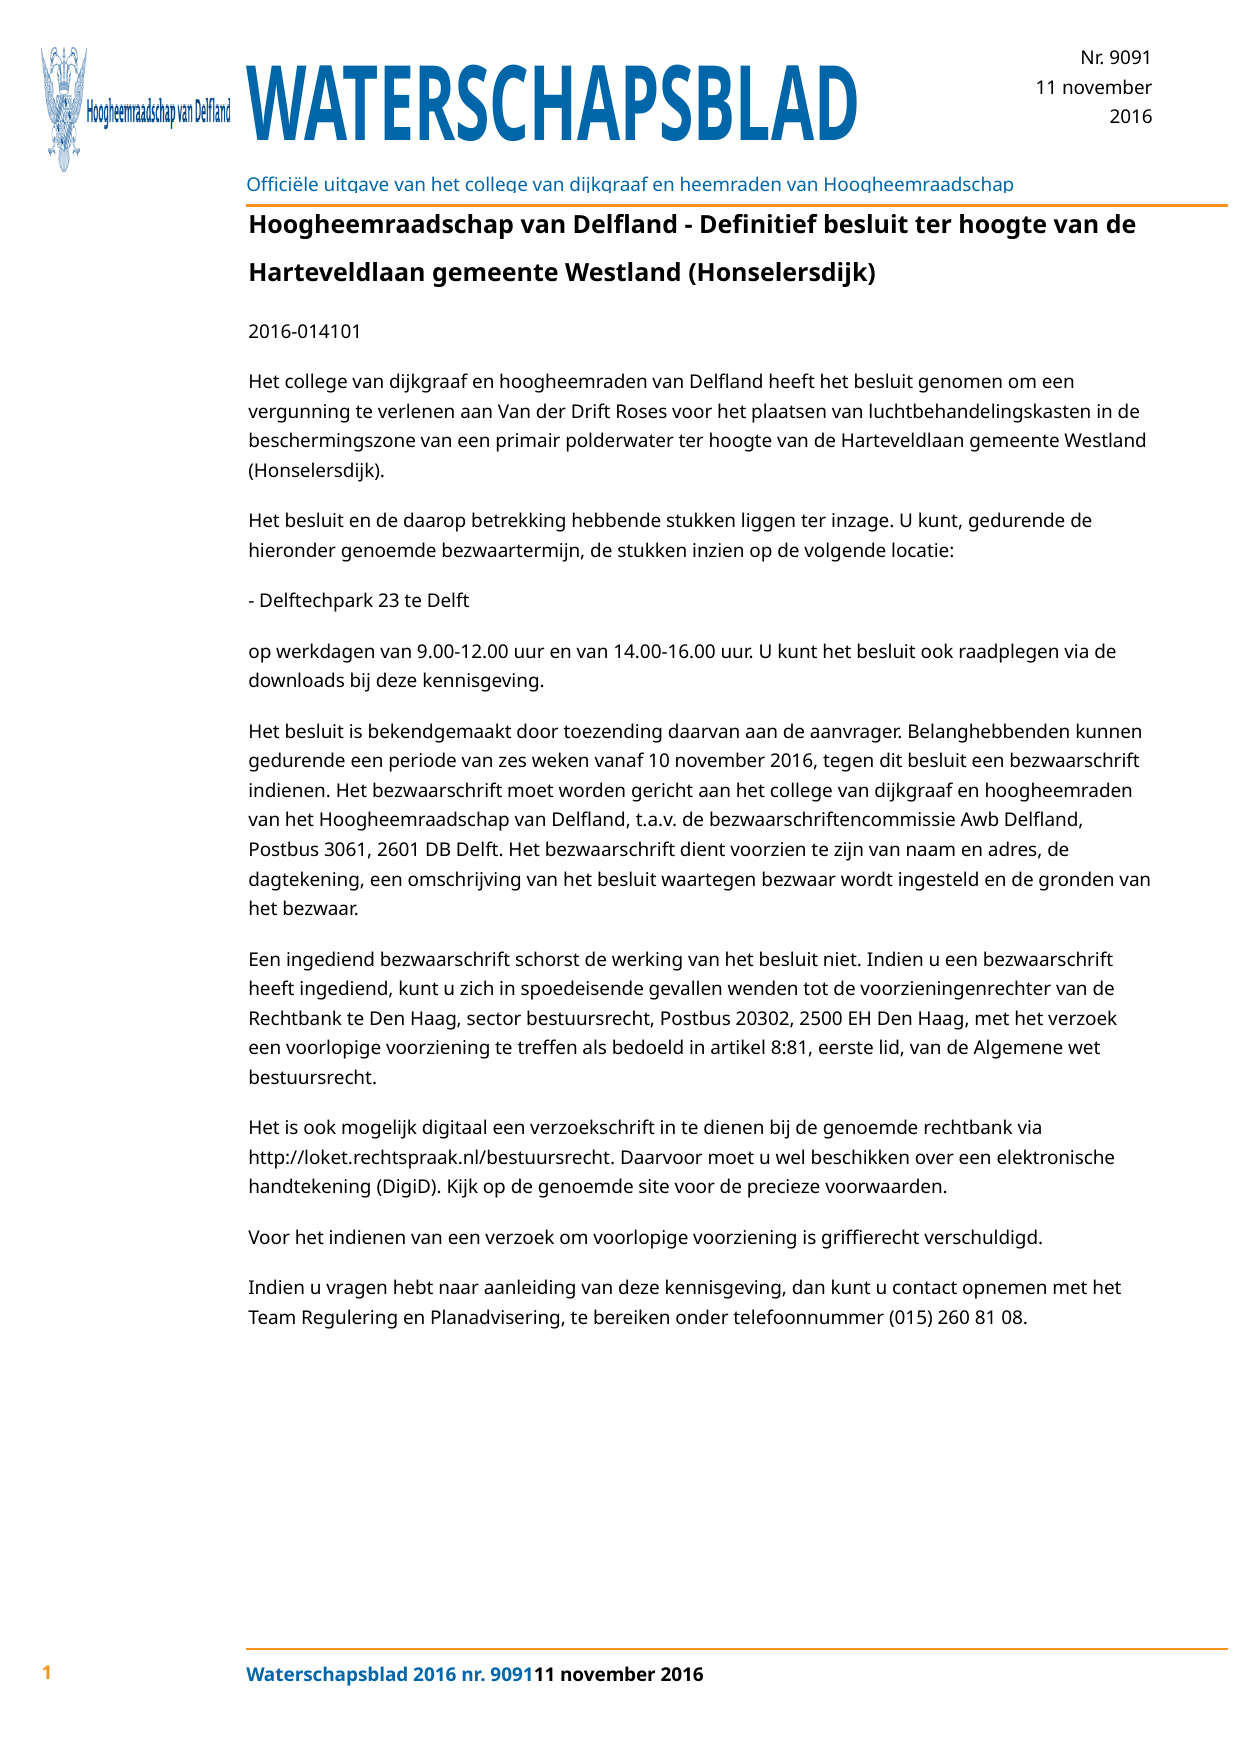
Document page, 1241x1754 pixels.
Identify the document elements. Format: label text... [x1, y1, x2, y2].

text Hoogheemraadschap van Delfland - Definitief besluit ter hoogte van de Harteveldlaan gemeente Westland (Honselersdijk) [248, 207, 1152, 288]
text Voor het indienen van een verzoek om voorlopige voorziening is griffierecht verschuldigd. [248, 1224, 1152, 1250]
text Het besluit is bekendgemaakt door toezending daarvan aan de aanvrager. Belanghebbenden kunnen gedurende een periode van zes weken vanaf 10 november 2016, tegen dit besluit een bezwaarschrift indienen. Het bezwaarschrift moet worden gericht aan het college van dijkgraaf en hoogheemraden van het Hoogheemraadschap van Delfland, t.a.v. de bezwaarschriftencommissie Awb Delfland, Postbus 3061, 2601 DB Delft. Het bezwaarschrift dient voorzien te zijn van naam en adres, de dagtekening, een omschrijving van het besluit waartegen bezwaar wordt ingesteld en de gronden van het bezwaar. [248, 718, 1152, 921]
text Het is ook mogelijk digitaal een verzoekschrift in te dienen bij de genoemde rechtbank via http://loket.rechtspraak.nl/bestuursrecht. Daarvoor moet u wel beschikken over een elektronische handtekening (DigiD). Kijk op de genoemde site voor de precieze voorwaarden. [248, 1114, 1152, 1199]
text op werkdagen van 9.00-12.00 uur en van 14.00-16.00 uur. U kunt het besluit ook raadplegen via de downloads bij deze kennisgeving. [248, 638, 1152, 693]
text - Delftechpark 23 te Delft [248, 587, 1152, 613]
text Indien u vragen hebt naar aanleiding van deze kennisgeving, dan kunt u contact opnemen met het Team Regulering en Planadvisering, te bereiken onder telefoonnummer (015) 260 81 08. [248, 1274, 1152, 1330]
text Het college van dijkgraaf en hoogheemraden van Delfland heeft het besluit genomen om een vergunning te verlenen aan Van der Drift Roses voor het plaatsen van luchtbehandelingskasten in de beschermingszone van een primair polderwater ter hoogte van de Harteveldlaan gemeente Westland (Honselersdijk). [248, 368, 1152, 483]
picture [41, 47, 231, 172]
text Een ingediend bezwaarschrift schorst de werking van het besluit niet. Indien u een bezwaarschrift heeft ingediend, kunt u zich in spoedeisende gevallen wenden tot de voorzieningenrechter van de Rechtbank te Den Haag, sector bestuursrecht, Postbus 20302, 2500 EH Den Haag, met het verzoek een voorlopige voorziening te treffen als bedoeld in artikel 8:81, eerste lid, van de Algemene wet bestuursrecht. [248, 946, 1152, 1090]
text Het besluit en de daarop betrekking hebbende stukken liggen ter inzage. U kunt, gedurende de hieronder genoemde bezwaartermijn, de stukken inzien op de volgende locatie: [248, 507, 1152, 563]
text 2016-014101 [248, 318, 1152, 344]
